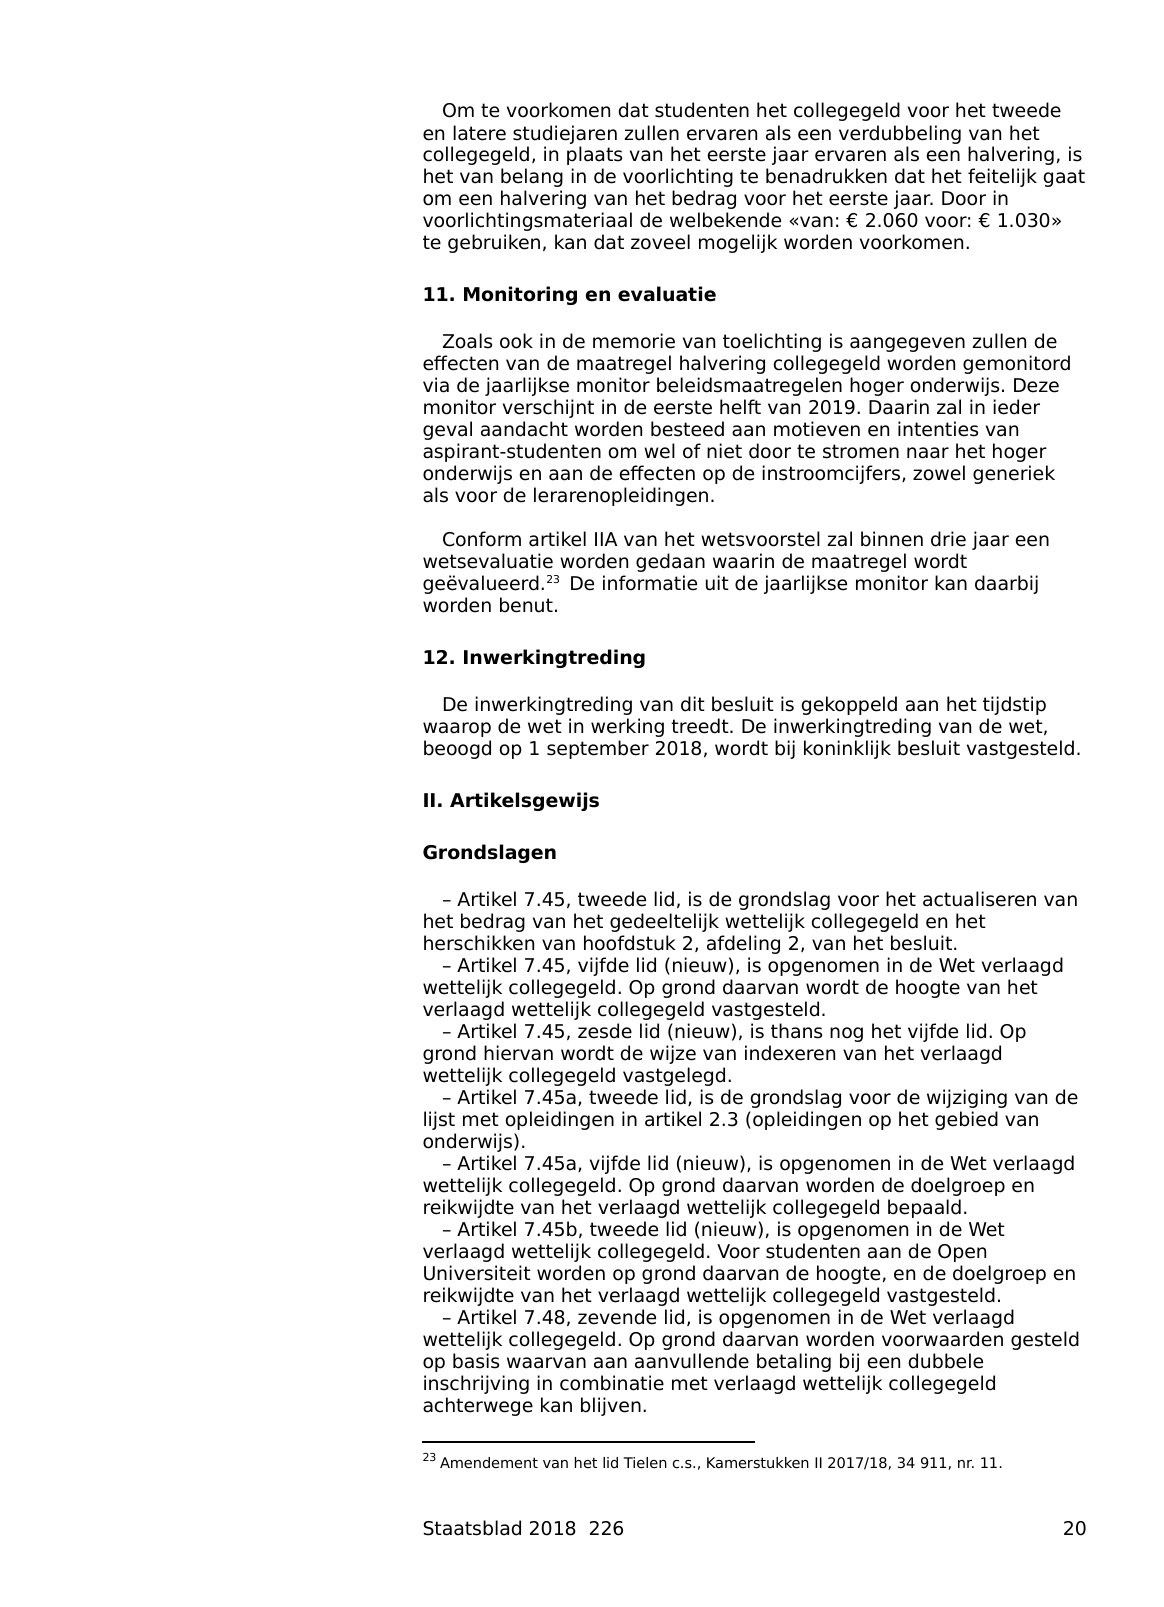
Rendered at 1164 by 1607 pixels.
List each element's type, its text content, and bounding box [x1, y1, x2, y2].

text – Artikel 7.45b, tweede lid (nieuw), is opgenomen in de Wet verlaagd wettelijk collegegeld. Voor studenten aan de Open Universiteit worden op grond daarvan de hoogte, en de doelgroep en reikwijdte van het verlaagd wettelijk collegegeld vastgesteld. [422, 1219, 1087, 1307]
text Zoals ook in de memorie van toelichting is aangegeven zullen de effecten van de maatregel halvering collegegeld worden gemonitord via de jaarlijkse monitor beleidsmaatregelen hoger onderwijs. Deze monitor verschijnt in de eerste helft van 2019. Daarin zal in ieder geval aandacht worden besteed aan motieven en intenties van aspirant-studenten om wel of niet door te stromen naar het hoger onderwijs en aan de effecten op de instroomcijfers, zowel generiek als voor de lerarenopleidingen. [422, 331, 1087, 507]
text Amendement van het lid Tielen c.s., Kamerstukken II 2017/18, 34 911, nr. 11. [422, 1451, 1087, 1473]
text – Artikel 7.45a, vijfde lid (nieuw), is opgenomen in de Wet verlaagd wettelijk collegegeld. Op grond daarvan worden de doelgroep en reikwijdte van het verlaagd wettelijk collegegeld bepaald. [422, 1153, 1087, 1219]
subtitle II. Artikelsgewijs [422, 790, 1087, 812]
text De inwerkingtreding van dit besluit is gekoppeld aan het tijdstip waarop de wet in werking treedt. De inwerkingtreding van de wet, beoogd op 1 september 2018, wordt bij koninklijk besluit vastgesteld. [422, 694, 1087, 760]
text Om te voorkomen dat studenten het collegegeld voor het tweede en latere studiejaren zullen ervaren als een verdubbeling van het collegegeld, in plaats van het eerste jaar ervaren als een halvering, is het van belang in de voorlichting te benadrukken dat het feitelijk gaat om een halvering van het bedrag voor het eerste jaar. Door in voorlichtingsmateriaal de welbekende «van: € 2.060 voor: € 1.030» te gebruiken, kan dat zoveel mogelijk worden voorkomen. [422, 100, 1087, 254]
text – Artikel 7.45, vijfde lid (nieuw), is opgenomen in de Wet verlaagd wettelijk collegegeld. Op grond daarvan wordt de hoogte van het verlaagd wettelijk collegegeld vastgesteld. [422, 955, 1087, 1021]
text Conform artikel IIA van het wetsvoorstel zal binnen drie jaar een wetsevaluatie worden gedaan waarin de maatregel wordt geëvalueerd. De informatie uit de jaarlijkse monitor kan daarbij worden benut. [422, 529, 1087, 617]
text – Artikel 7.45, tweede lid, is de grondslag voor het actualiseren van het bedrag van het gedeeltelijk wettelijk collegegeld en het herschikken van hoofdstuk 2, afdeling 2, van het besluit. [422, 889, 1087, 955]
subtitle Grondslagen [422, 842, 1087, 864]
subtitle 12. Inwerkingtreding [422, 647, 1087, 669]
text – Artikel 7.45a, tweede lid, is de grondslag voor de wijziging van de lijst met opleidingen in artikel 2.3 (opleidingen op het gebied van onderwijs). [422, 1087, 1087, 1153]
subtitle 11. Monitoring en evaluatie [422, 284, 1087, 306]
text – Artikel 7.48, zevende lid, is opgenomen in de Wet verlaagd wettelijk collegegeld. Op grond daarvan worden voorwaarden gesteld op basis waarvan aan aanvullende betaling bij een dubbele inschrijving in combinatie met verlaagd wettelijk collegegeld achterwege kan blijven. [422, 1307, 1087, 1417]
text – Artikel 7.45, zesde lid (nieuw), is thans nog het vijfde lid. Op grond hiervan wordt de wijze van indexeren van het verlaagd wettelijk collegegeld vastgelegd. [422, 1021, 1087, 1087]
